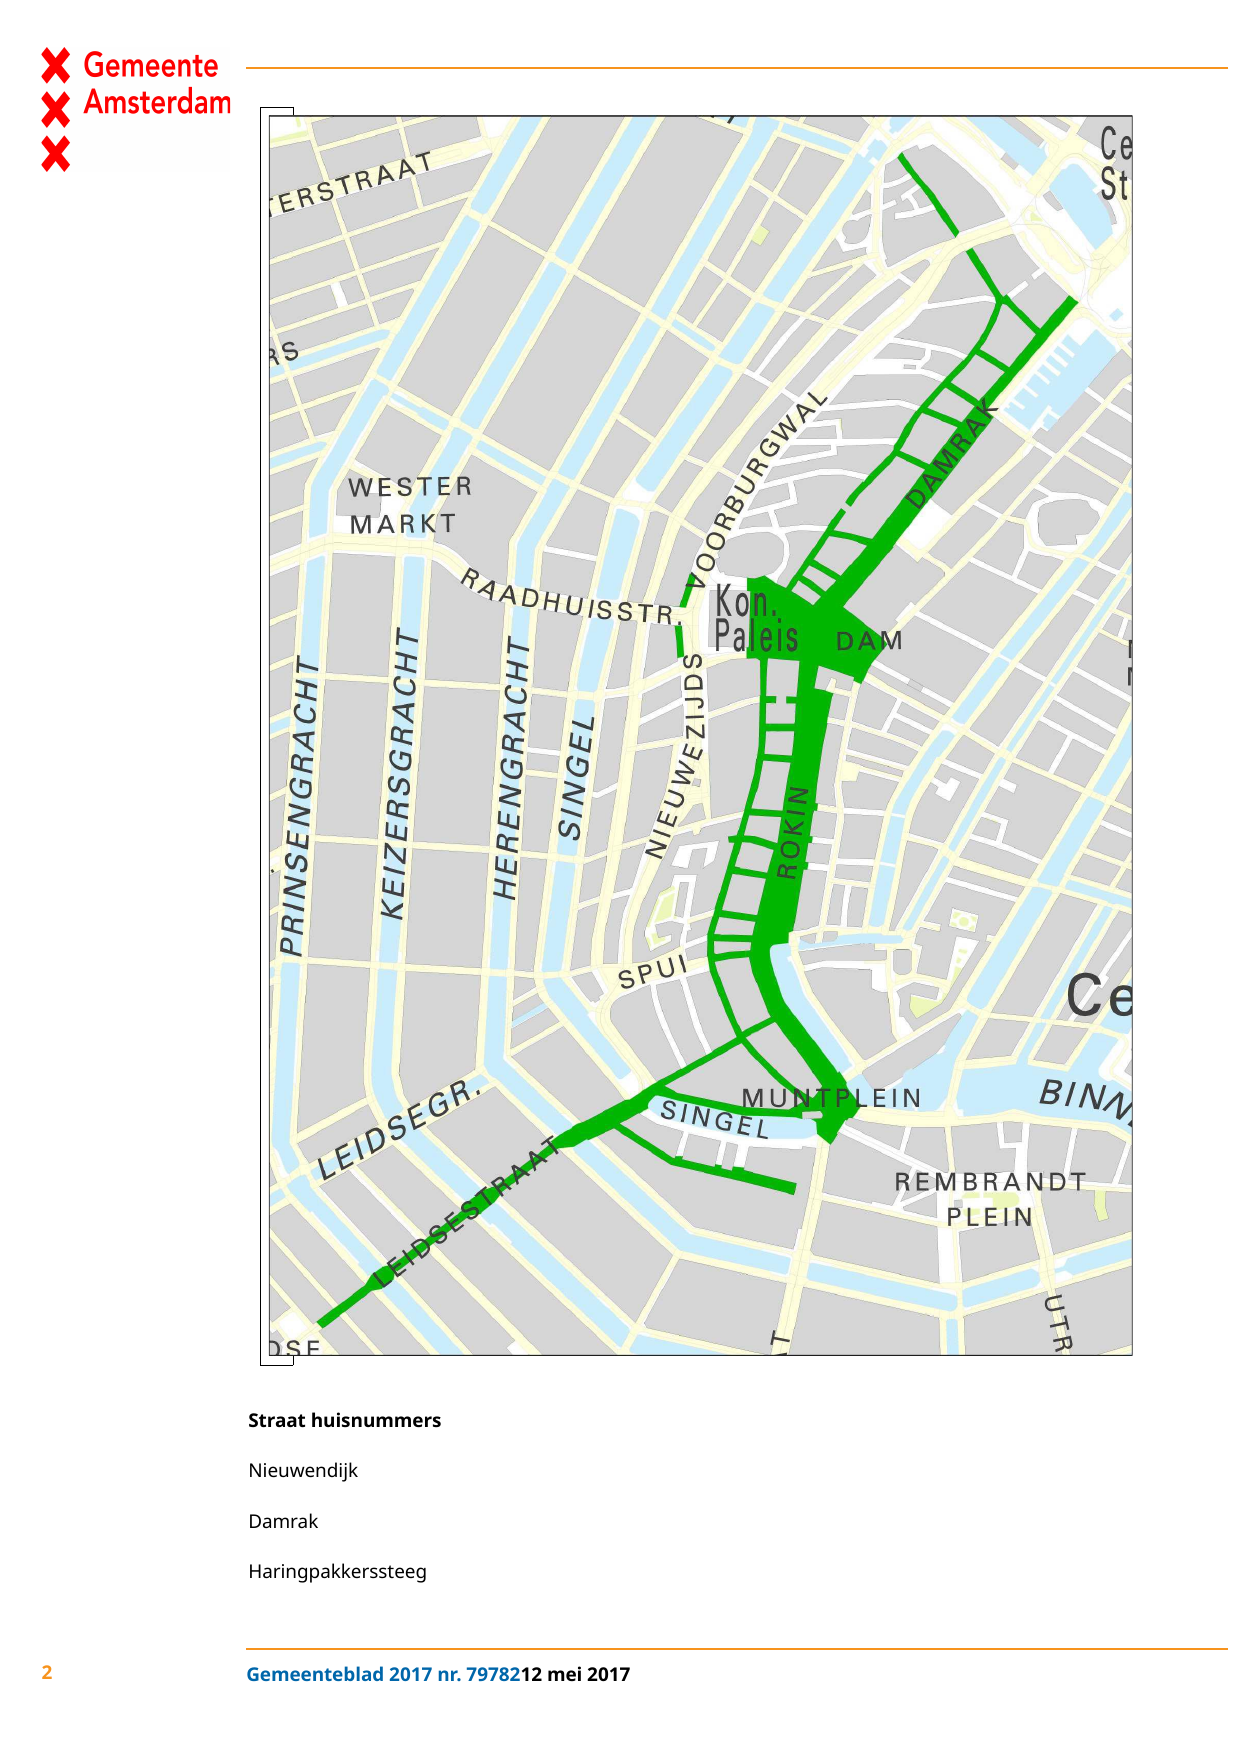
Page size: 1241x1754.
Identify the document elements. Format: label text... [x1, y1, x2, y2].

text Straat huisnummers [248, 1407, 1152, 1433]
text Damrak [248, 1508, 1152, 1533]
text Nieuwendijk [248, 1457, 1152, 1483]
text Haringpakkerssteeg [248, 1558, 1152, 1584]
picture [268, 115, 1133, 1356]
picture [41, 47, 231, 172]
